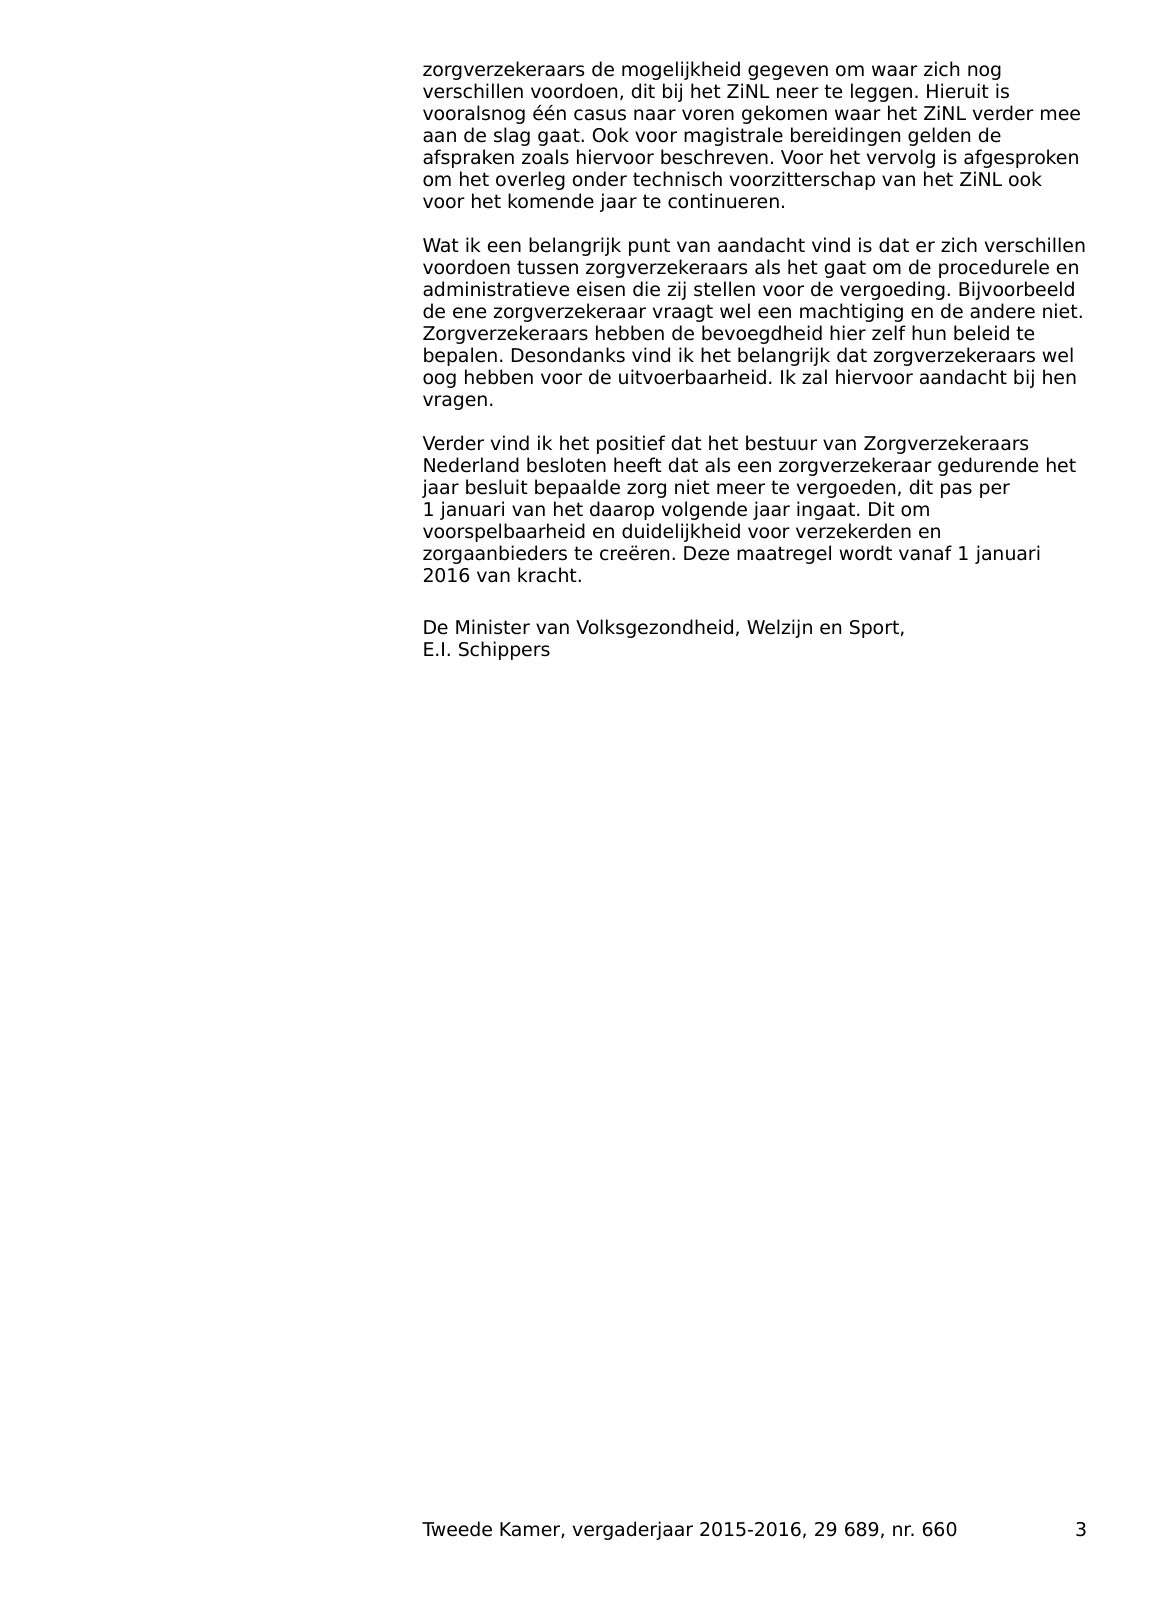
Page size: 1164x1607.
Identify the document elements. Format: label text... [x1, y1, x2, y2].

text De Minister van Volksgezondheid, Welzijn en Sport, E.I. Schippers [422, 617, 1087, 661]
text Verder vind ik het positief dat het bestuur van Zorgverzekeraars Nederland besloten heeft dat als een zorgverzekeraar gedurende het jaar besluit bepaalde zorg niet meer te vergoeden, dit pas per 1 januari van het daarop volgende jaar ingaat. Dit om voorspelbaarheid en duidelijkheid voor verzekerden en zorgaanbieders te creëren. Deze maatregel wordt vanaf 1 januari 2016 van kracht. [422, 433, 1087, 587]
text zorgverzekeraars de mogelijkheid gegeven om waar zich nog verschillen voordoen, dit bij het ZiNL neer te leggen. Hieruit is vooralsnog één casus naar voren gekomen waar het ZiNL verder mee aan de slag gaat. Ook voor magistrale bereidingen gelden de afspraken zoals hiervoor beschreven. Voor het vervolg is afgesproken om het overleg onder technisch voorzitterschap van het ZiNL ook voor het komende jaar te continueren. [422, 59, 1087, 213]
text Wat ik een belangrijk punt van aandacht vind is dat er zich verschillen voordoen tussen zorgverzekeraars als het gaat om de procedurele en administratieve eisen die zij stellen voor de vergoeding. Bijvoorbeeld de ene zorgverzekeraar vraagt wel een machtiging en de andere niet. Zorgverzekeraars hebben de bevoegdheid hier zelf hun beleid te bepalen. Desondanks vind ik het belangrijk dat zorgverzekeraars wel oog hebben voor de uitvoerbaarheid. Ik zal hiervoor aandacht bij hen vragen. [422, 235, 1087, 411]
